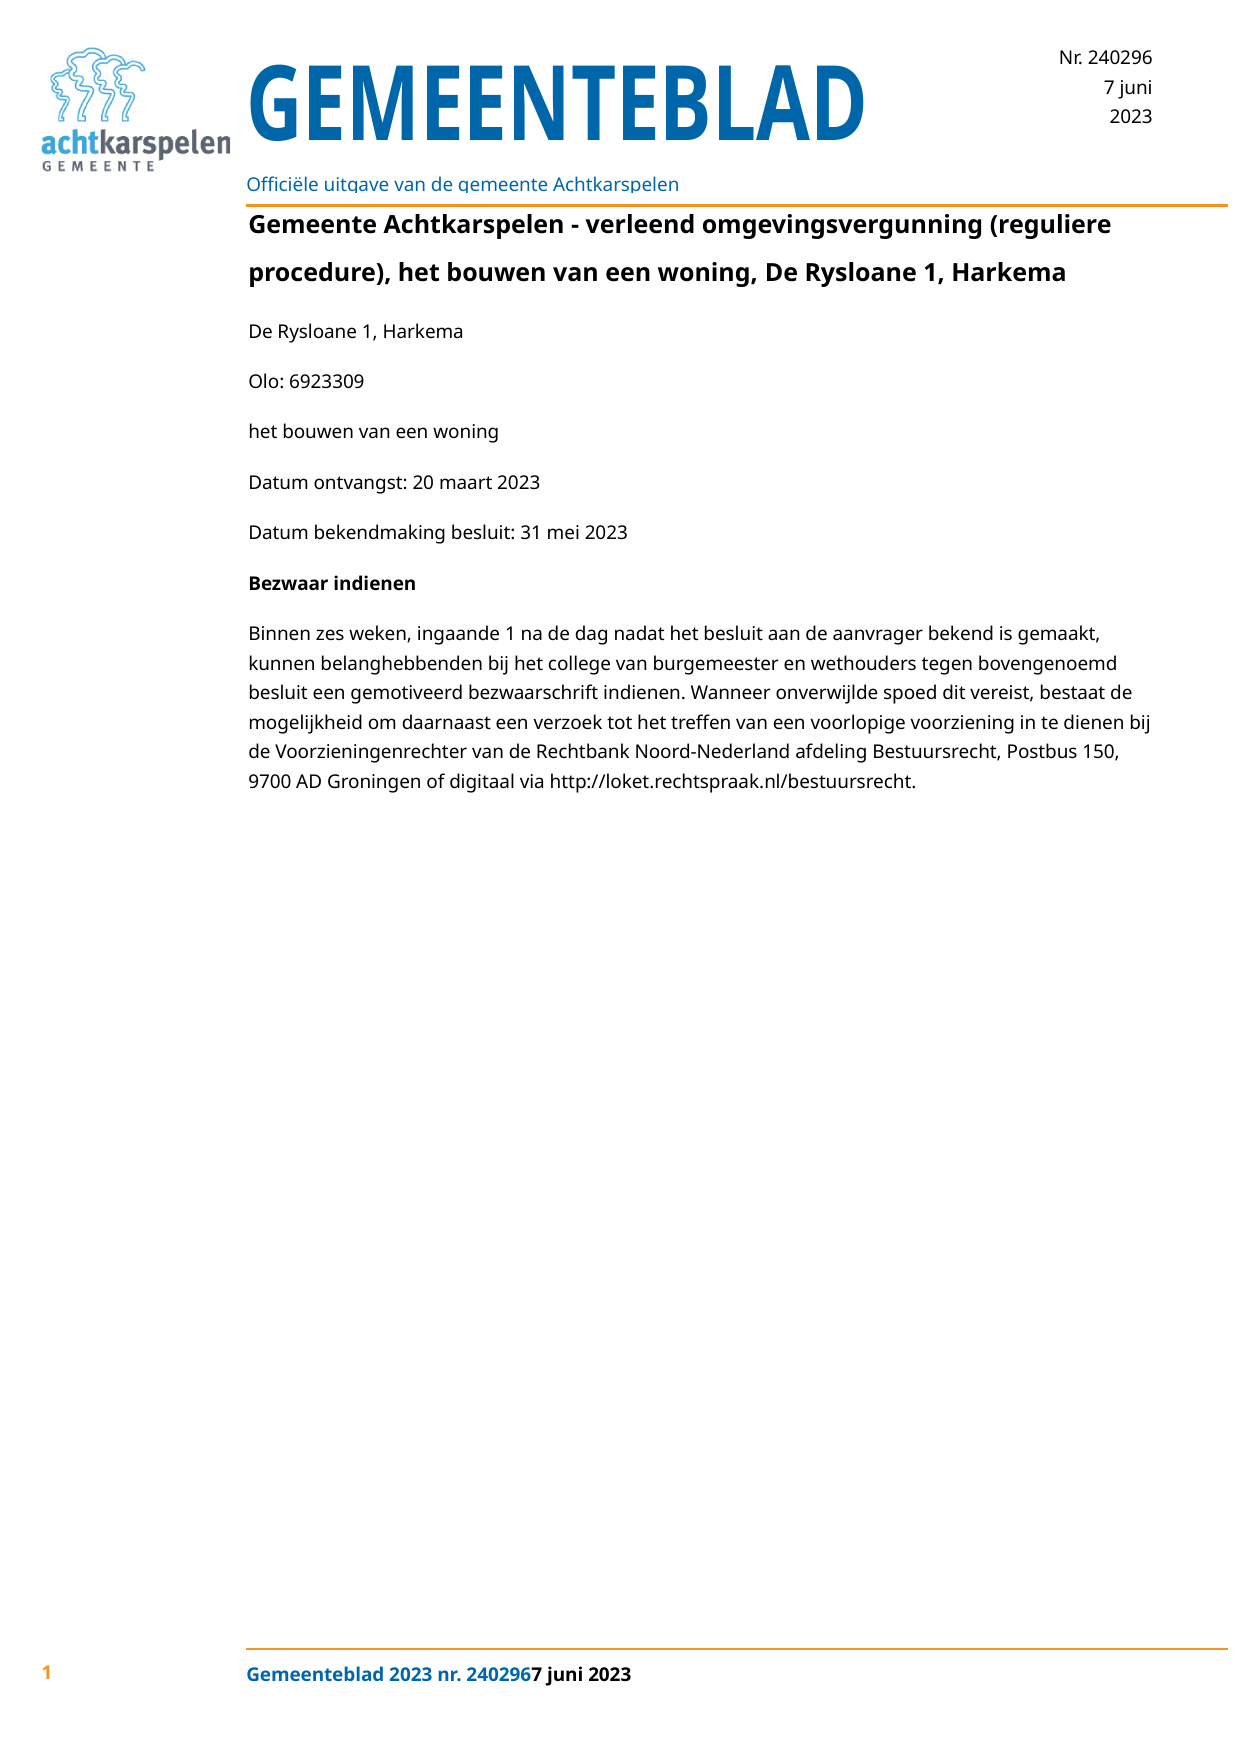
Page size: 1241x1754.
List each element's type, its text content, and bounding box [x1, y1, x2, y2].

text het bouwen van een woning [248, 419, 1152, 444]
text Olo: 6923309 [248, 368, 1152, 394]
picture [41, 47, 231, 172]
text Datum bekendmaking besluit: 31 mei 2023 [248, 519, 1152, 545]
text Gemeente Achtkarspelen - verleend omgevingsvergunning (reguliere procedure), het bouwen van een woning, De Rysloane 1, Harkema [248, 207, 1152, 288]
text Bezwaar indienen [248, 570, 1152, 596]
text De Rysloane 1, Harkema [248, 318, 1152, 344]
text Binnen zes weken, ingaande 1 na de dag nadat het besluit aan de aanvrager bekend is gemaakt, kunnen belanghebbenden bij het college van burgemeester en wethouders tegen bovengenoemd besluit een gemotiveerd bezwaarschrift indienen. Wanneer onverwijlde spoed dit vereist, bestaat de mogelijkheid om daarnaast een verzoek tot het treffen van een voorlopige voorziening in te dienen bij de Voorzieningenrechter van de Rechtbank Noord-Nederland afdeling Bestuursrecht, Postbus 150, 9700 AD Groningen of digitaal via http://loket.rechtspraak.nl/bestuursrecht. [248, 620, 1152, 794]
text Datum ontvangst: 20 maart 2023 [248, 469, 1152, 495]
